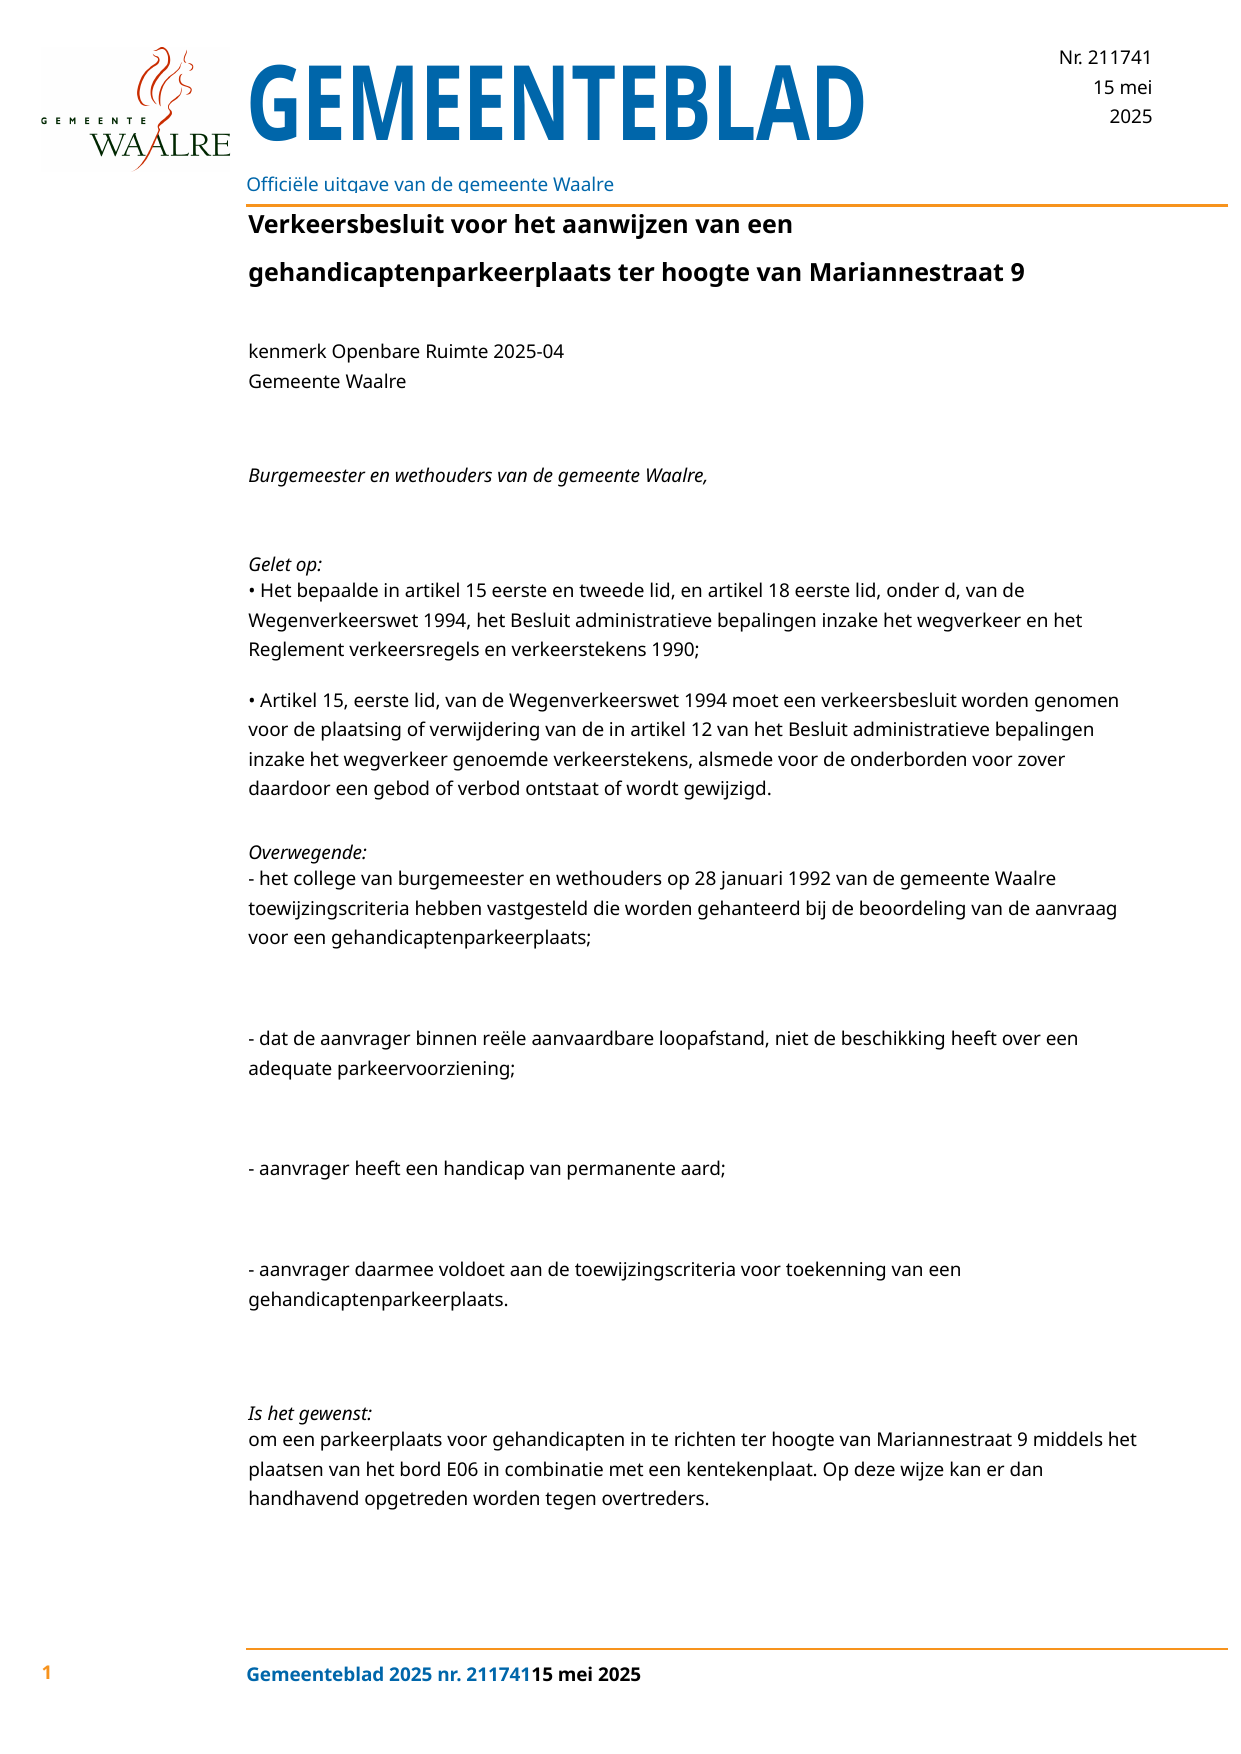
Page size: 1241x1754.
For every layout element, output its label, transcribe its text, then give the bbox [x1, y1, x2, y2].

text Verkeersbesluit voor het aanwijzen van een gehandicaptenparkeerplaats ter hoogte van Mariannestraat 9 [248, 207, 1152, 288]
text - het college van burgemeester en wethouders op 28 januari 1992 van de gemeente Waalre toewijzingscriteria hebben vastgesteld die worden gehanteerd bij de beoordeling van de aanvraag voor een gehandicaptenparkeerplaats; [248, 865, 1152, 950]
text Is het gewenst: [248, 1400, 1152, 1426]
picture [41, 47, 231, 172]
text Overwegende: [248, 839, 1152, 865]
text kenmerk Openbare Ruimte 2025-04 [248, 339, 1152, 364]
text - aanvrager daarmee voldoet aan de toewijzingscriteria voor toekenning van een gehandicaptenparkeerplaats. [248, 1256, 1152, 1312]
text • Artikel 15, eerste lid, van de Wegenverkeerswet 1994 moet een verkeersbesluit worden genomen voor de plaatsing of verwijdering van de in artikel 12 van het Besluit administratieve bepalingen inzake het wegverkeer genoemde verkeerstekens, alsmede voor de onderborden voor zover daardoor een gebod of verbod ontstaat of wordt gewijzigd. [248, 687, 1152, 801]
text - dat de aanvrager binnen reële aanvaardbare loopafstand, niet de beschikking heeft over een adequate parkeervoorziening; [248, 1025, 1152, 1081]
text • Het bepaalde in artikel 15 eerste en tweede lid, en artikel 18 eerste lid, onder d, van de Wegenverkeerswet 1994, het Besluit administratieve bepalingen inzake het wegverkeer en het Reglement verkeersregels en verkeerstekens 1990; [248, 577, 1152, 662]
text Gelet op: [248, 551, 1152, 577]
text Gemeente Waalre [248, 368, 1152, 394]
text - aanvrager heeft een handicap van permanente aard; [248, 1156, 1152, 1181]
text Burgemeester en wethouders van de gemeente Waalre, [248, 462, 1152, 487]
text om een parkeerplaats voor gehandicapten in te richten ter hoogte van Mariannestraat 9 middels het plaatsen van het bord E06 in combinatie met een kentekenplaat. Op deze wijze kan er dan handhavend opgetreden worden tegen overtreders. [248, 1426, 1152, 1511]
